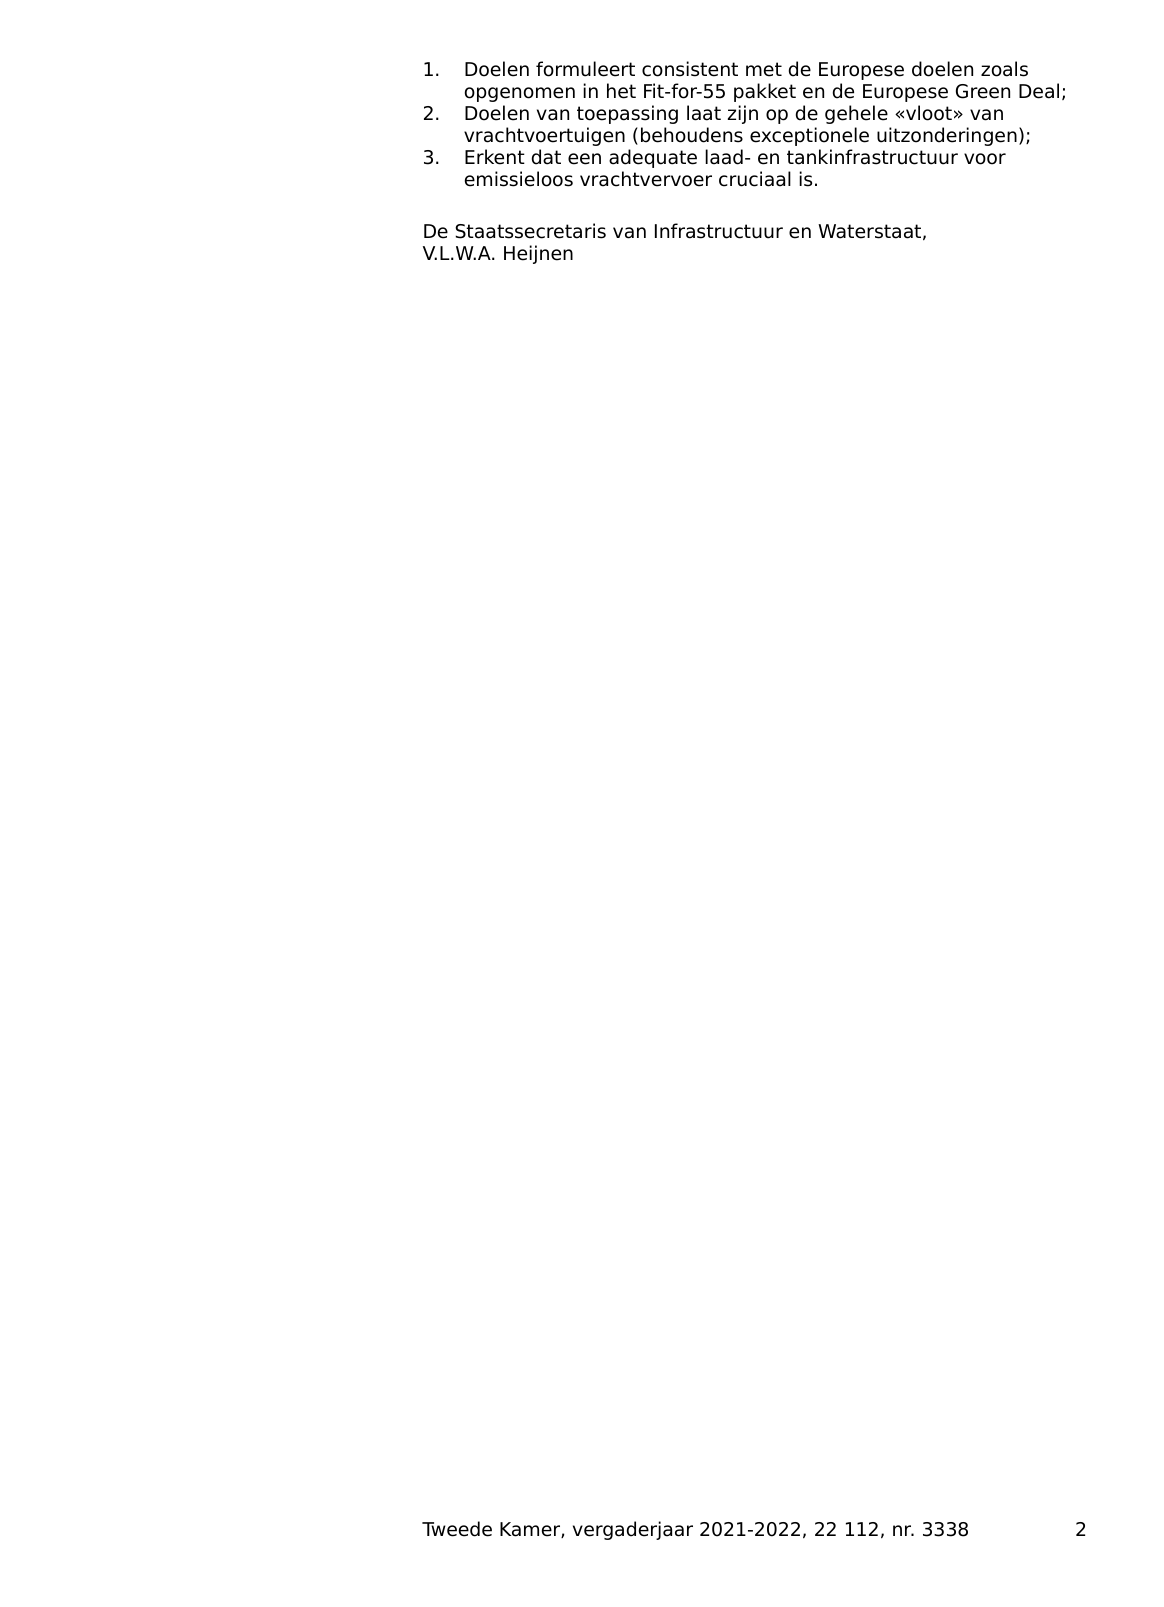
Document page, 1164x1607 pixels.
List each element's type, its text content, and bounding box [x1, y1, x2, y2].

text 2. Doelen van toepassing laat zijn op de gehele «vloot» van vrachtvoertuigen (behoudens exceptionele uitzonderingen); [422, 103, 1087, 147]
text 1. Doelen formuleert consistent met de Europese doelen zoals opgenomen in het Fit-for-55 pakket en de Europese Green Deal; [422, 59, 1087, 103]
text 3. Erkent dat een adequate laad- en tankinfrastructuur voor emissieloos vrachtvervoer cruciaal is. [422, 147, 1087, 191]
text De Staatssecretaris van Infrastructuur en Waterstaat, V.L.W.A. Heijnen [422, 221, 1087, 265]
